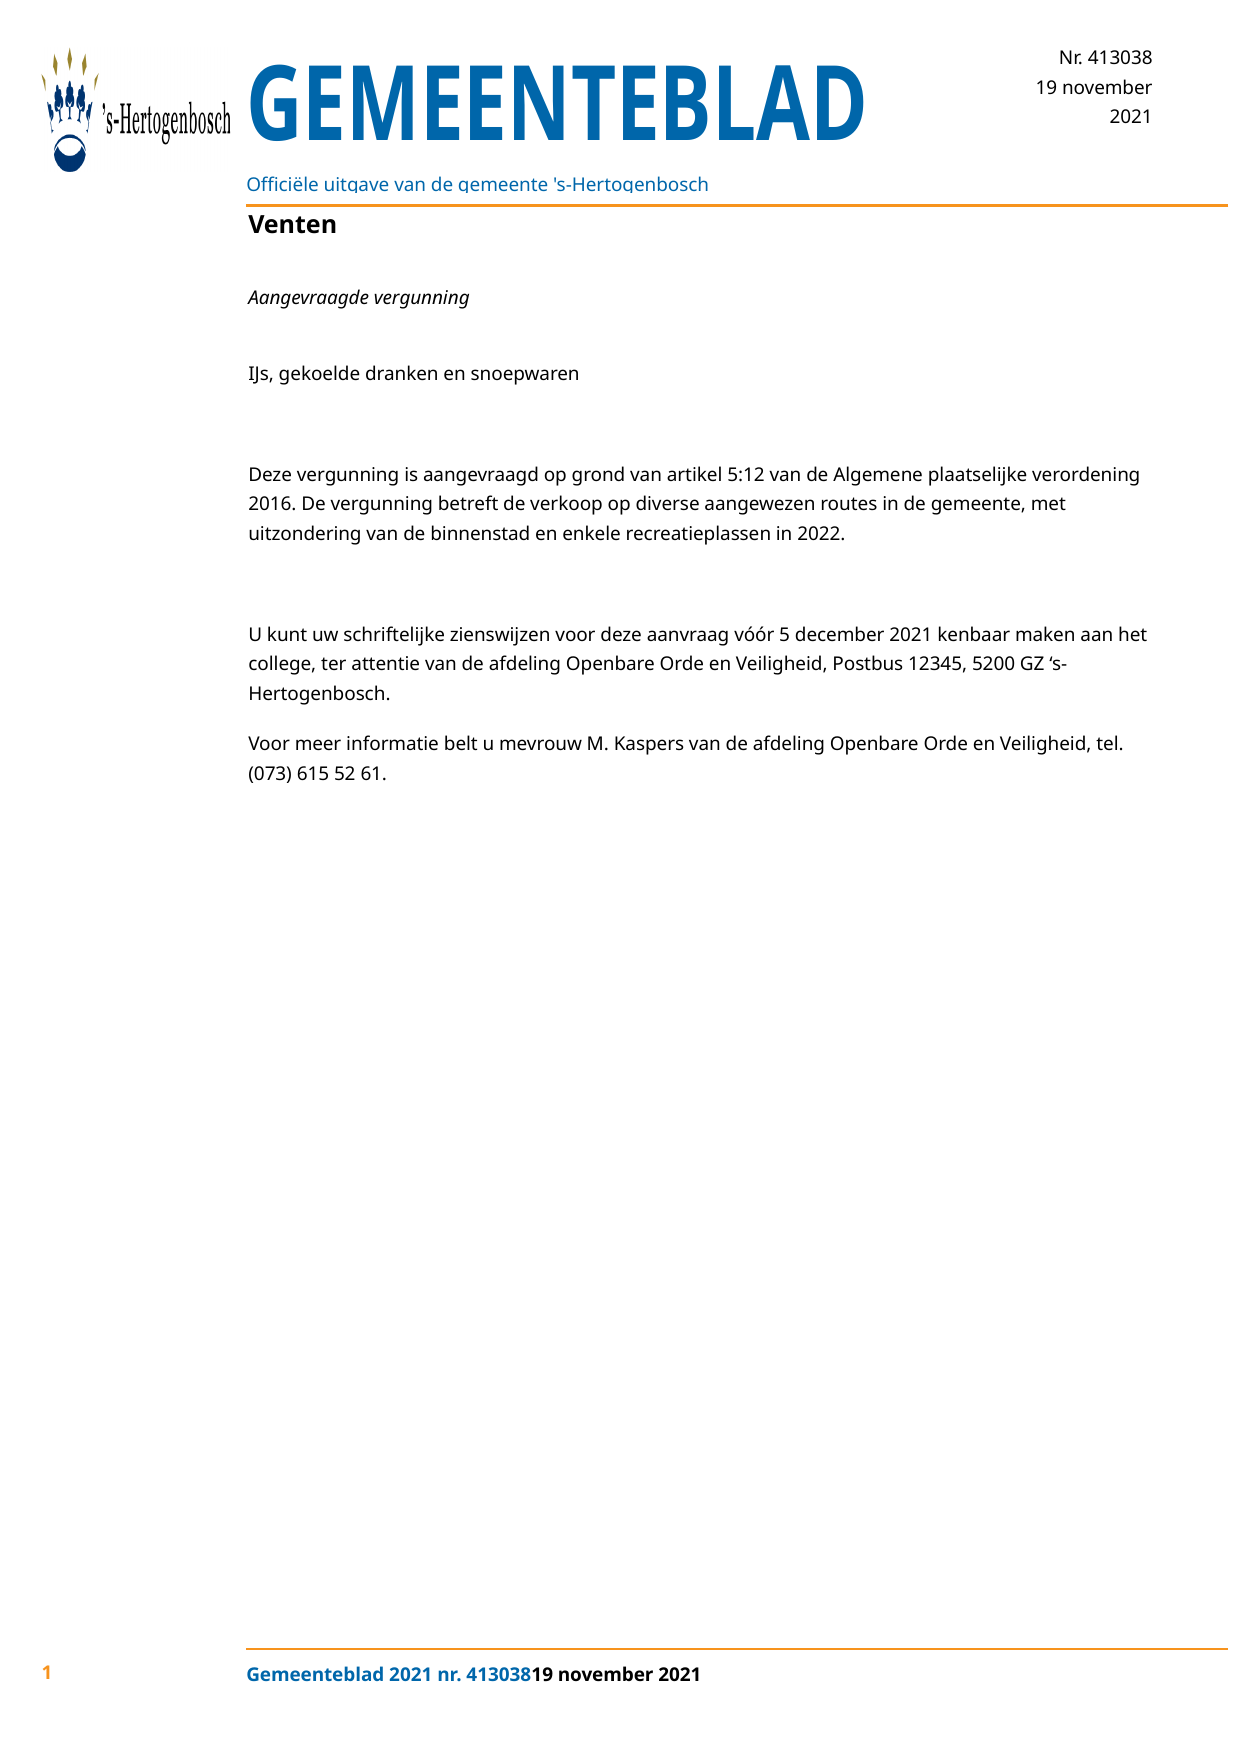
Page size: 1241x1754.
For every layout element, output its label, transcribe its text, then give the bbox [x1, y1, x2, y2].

text U kunt uw schriftelijke zienswijzen voor deze aanvraag vóór 5 december 2021 kenbaar maken aan het college, ter attentie van de afdeling Openbare Orde en Veiligheid, Postbus 12345, 5200 GZ ‘s-Hertogenbosch. [248, 621, 1152, 706]
text Voor meer informatie belt u mevrouw M. Kaspers van de afdeling Openbare Orde en Veiligheid, tel. (073) 615 52 61. [248, 730, 1152, 786]
text Aangevraagde vergunning [248, 284, 1152, 309]
text Venten [248, 207, 1152, 241]
text Deze vergunning is aangevraagd op grond van artikel 5:12 van de Algemene plaatselijke verordening 2016. De vergunning betreft de verkoop op diverse aangewezen routes in de gemeente, met uitzondering van de binnenstad en enkele recreatieplassen in 2022. [248, 461, 1152, 546]
text IJs, gekoelde dranken en snoepwaren [248, 360, 1152, 386]
picture [41, 47, 231, 172]
